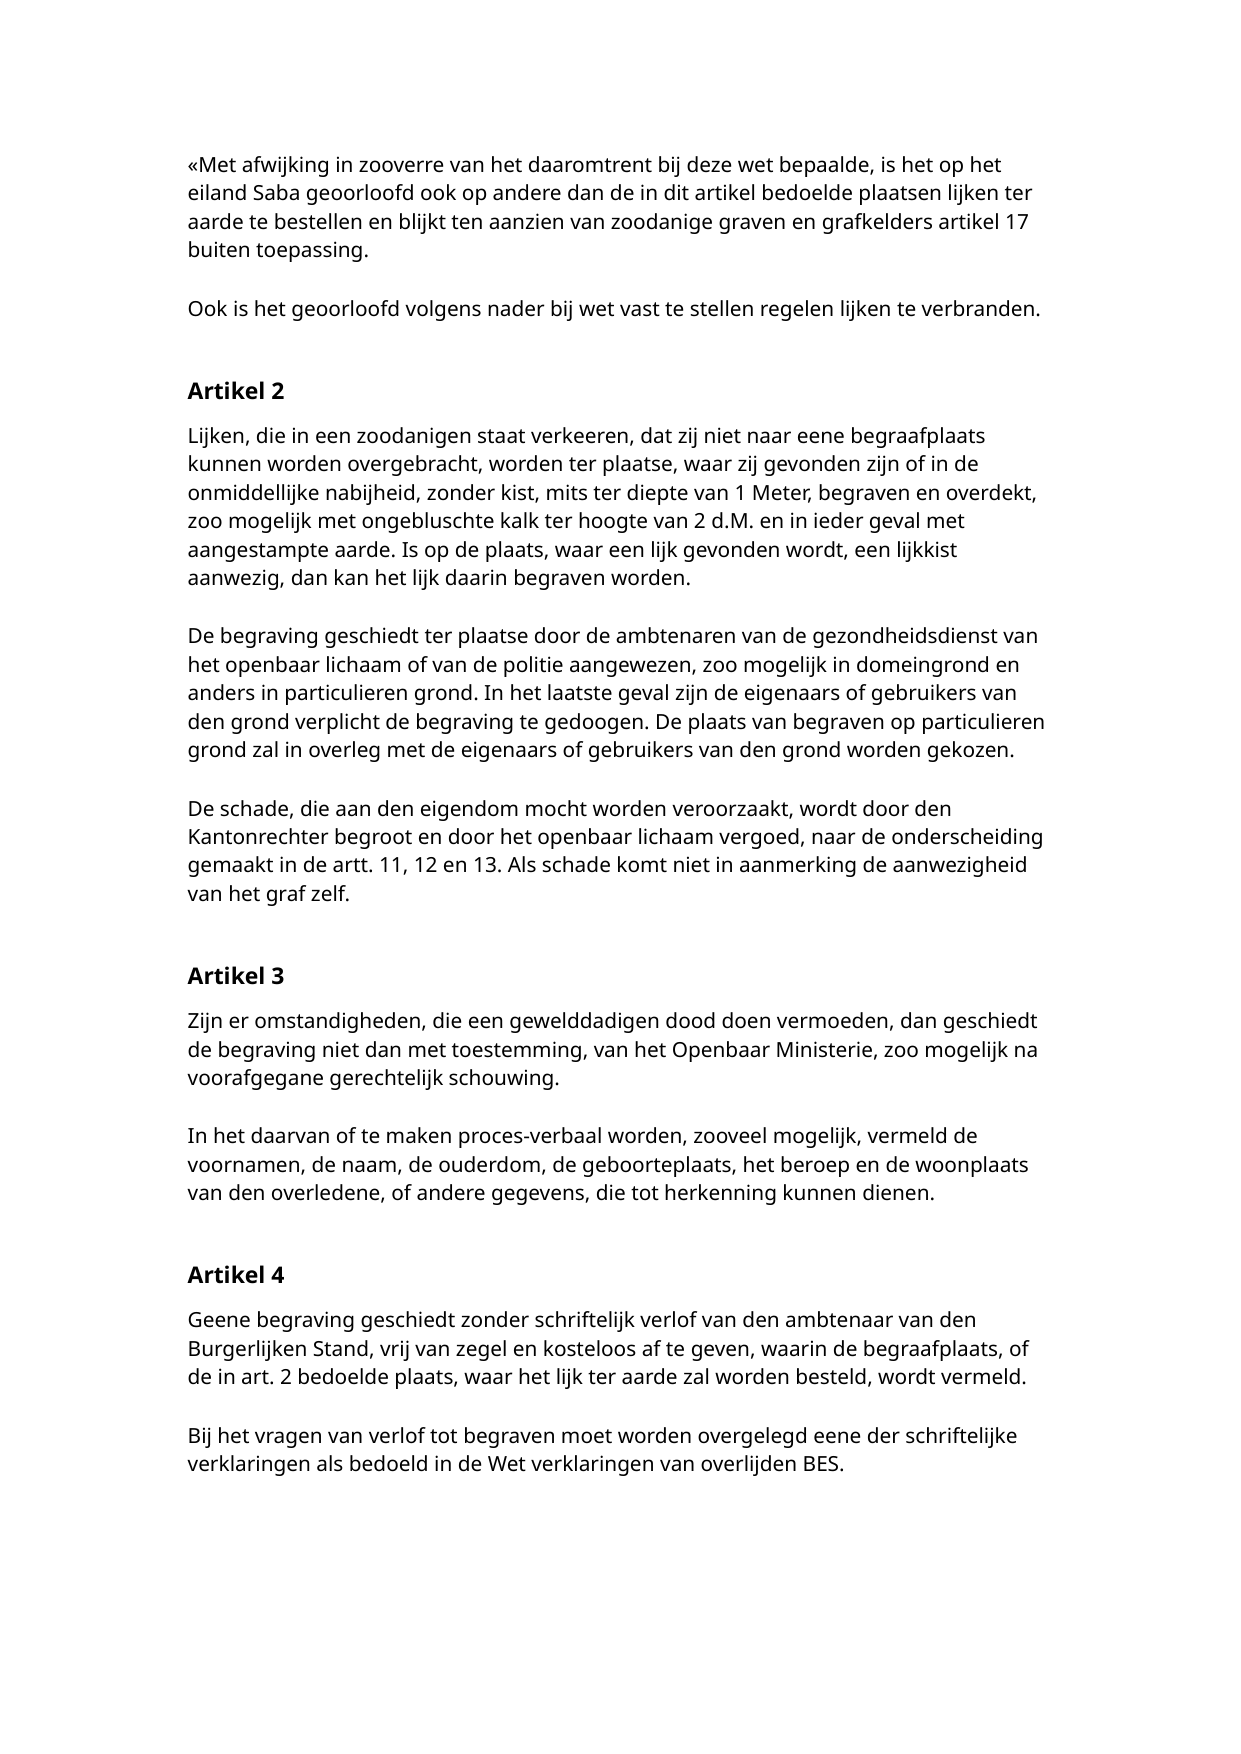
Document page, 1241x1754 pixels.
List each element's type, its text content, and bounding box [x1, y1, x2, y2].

text Lijken, die in een zoodanigen staat verkeeren, dat zij niet naar eene begraafplaats kunnen worden overgebracht, worden ter plaatse, waar zij gevonden zijn of in de onmiddellijke nabijheid, zonder kist, mits ter diepte van 1 Meter, begraven en overdekt, zoo mogelijk met ongebluschte kalk ter hoogte van 2 d.M. en in ieder geval met aangestampte aarde. Is op de plaats, waar een lijk gevonden wordt, een lijkkist aanwezig, dan kan het lijk daarin begraven worden. [187, 421, 1053, 592]
subtitle Artikel 3 [187, 960, 1053, 991]
subtitle Artikel 4 [187, 1259, 1053, 1291]
text Bij het vragen van verlof tot begraven moet worden overgelegd eene der schriftelijke verklaringen als bedoeld in de Wet verklaringen van overlijden BES. [187, 1421, 1053, 1478]
text Ook is het geoorloofd volgens nader bij wet vast te stellen regelen lijken te verbranden. [187, 294, 1053, 322]
text Zijn er omstandigheden, die een gewelddadigen dood doen vermoeden, dan geschiedt de begraving niet dan met toestemming, van het Openbaar Ministerie, zoo mogelijk na voorafgegane gerechtelijk schouwing. [187, 1006, 1053, 1092]
text Geene begraving geschiedt zonder schriftelijk verlof van den ambtenaar van den Burgerlijken Stand, vrij van zegel en kosteloos af te geven, waarin de begraafplaats, of de in art. 2 bedoelde plaats, waar het lijk ter aarde zal worden besteld, wordt vermeld. [187, 1306, 1053, 1391]
text In het daarvan of te maken proces-verbaal worden, zooveel mogelijk, vermeld de voornamen, de naam, de ouderdom, de geboorteplaats, het beroep en de woonplaats van den overledene, of andere gegevens, die tot herkenning kunnen dienen. [187, 1122, 1053, 1207]
text De begraving geschiedt ter plaatse door de ambtenaren van de gezondheidsdienst van het openbaar lichaam of van de politie aangewezen, zoo mogelijk in domeingrond en anders in particulieren grond. In het laatste geval zijn de eigenaars of gebruikers van den grond verplicht de begraving te gedoogen. De plaats van begraven op particulieren grond zal in overleg met de eigenaars of gebruikers van den grond worden gekozen. [187, 622, 1053, 764]
text «Met afwijking in zooverre van het daaromtrent bij deze wet bepaalde, is het op het eiland Saba geoorloofd ook op andere dan de in dit artikel bedoelde plaatsen lijken ter aarde te bestellen en blijkt ten aanzien van zoodanige graven en grafkelders artikel 17 buiten toepassing. [187, 150, 1053, 264]
text De schade, die aan den eigendom mocht worden veroorzaakt, wordt door den Kantonrechter begroot en door het openbaar lichaam vergoed, naar de onderscheiding gemaakt in de artt. 11, 12 en 13. Als schade komt niet in aanmerking de aanwezigheid van het graf zelf. [187, 794, 1053, 907]
subtitle Artikel 2 [187, 375, 1053, 406]
